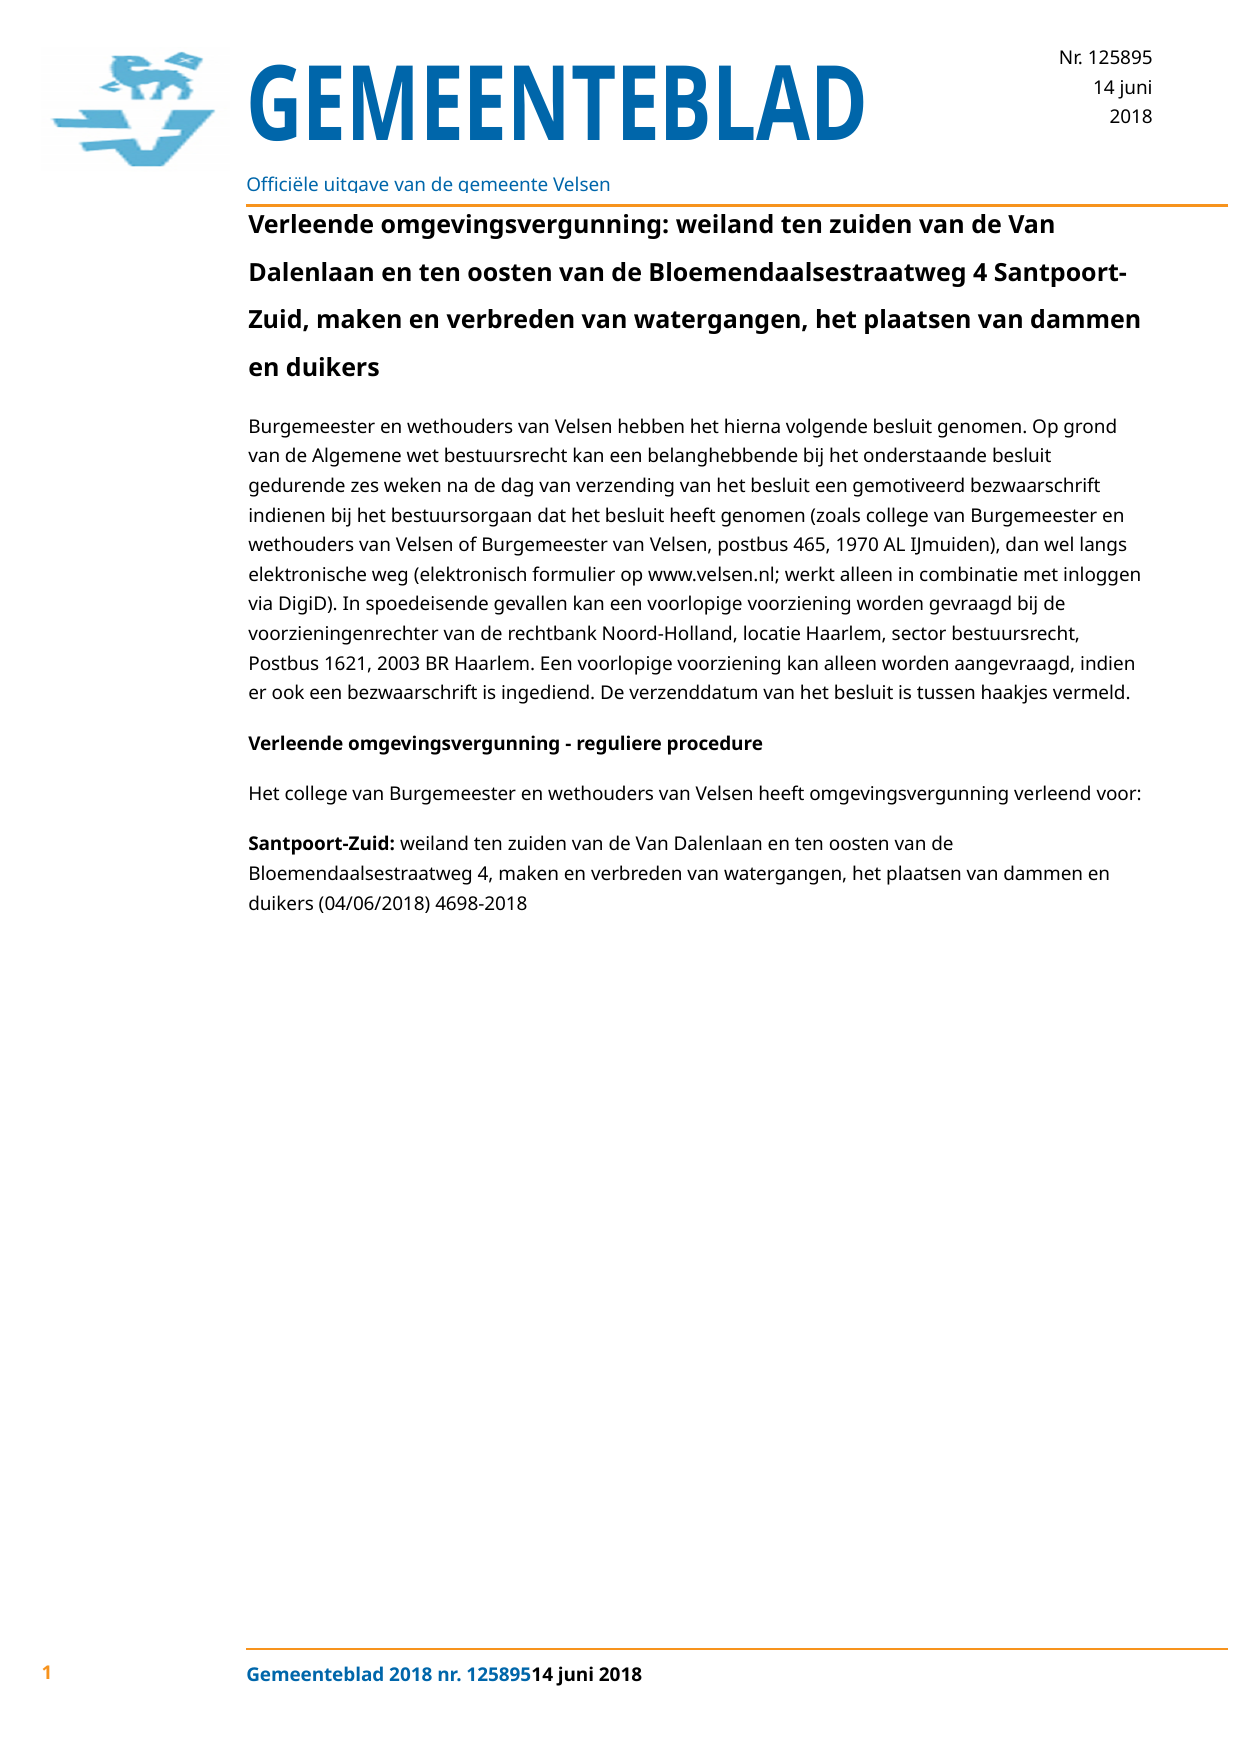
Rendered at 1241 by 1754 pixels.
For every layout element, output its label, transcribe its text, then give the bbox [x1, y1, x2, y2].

text Burgemeester en wethouders van Velsen hebben het hierna volgende besluit genomen. Op grond van de Algemene wet bestuursrecht kan een belanghebbende bij het onderstaande besluit gedurende zes weken na de dag van verzending van het besluit een gemotiveerd bezwaarschrift indienen bij het bestuursorgaan dat het besluit heeft genomen (zoals college van Burgemeester en wethouders van Velsen of Burgemeester van Velsen, postbus 465, 1970 AL IJmuiden), dan wel langs elektronische weg (elektronisch formulier op www.velsen.nl; werkt alleen in combinatie met inloggen via DigiD). In spoedeisende gevallen kan een voorlopige voorziening worden gevraagd bij de voorzieningenrechter van de rechtbank Noord-Holland, locatie Haarlem, sector bestuursrecht, Postbus 1621, 2003 BR Haarlem. Een voorlopige voorziening kan alleen worden aangevraagd, indien er ook een bezwaarschrift is ingediend. De verzenddatum van het besluit is tussen haakjes vermeld. [248, 413, 1152, 705]
text Verleende omgevingsvergunning: weiland ten zuiden van de Van Dalenlaan en ten oosten van de Bloemendaalsestraatweg 4 Santpoort-Zuid, maken en verbreden van watergangen, het plaatsen van dammen en duikers [248, 207, 1152, 384]
picture [41, 47, 231, 172]
text Het college van Burgemeester en wethouders van Velsen heeft omgevingsvergunning verleend voor: [248, 780, 1152, 806]
text Santpoort-Zuid: weiland ten zuiden van de Van Dalenlaan en ten oosten van de Bloemendaalsestraatweg 4, maken en verbreden van watergangen, het plaatsen van dammen en duikers (04/06/2018) 4698-2018 [248, 831, 1152, 916]
text Verleende omgevingsvergunning - reguliere procedure [248, 730, 1152, 756]
